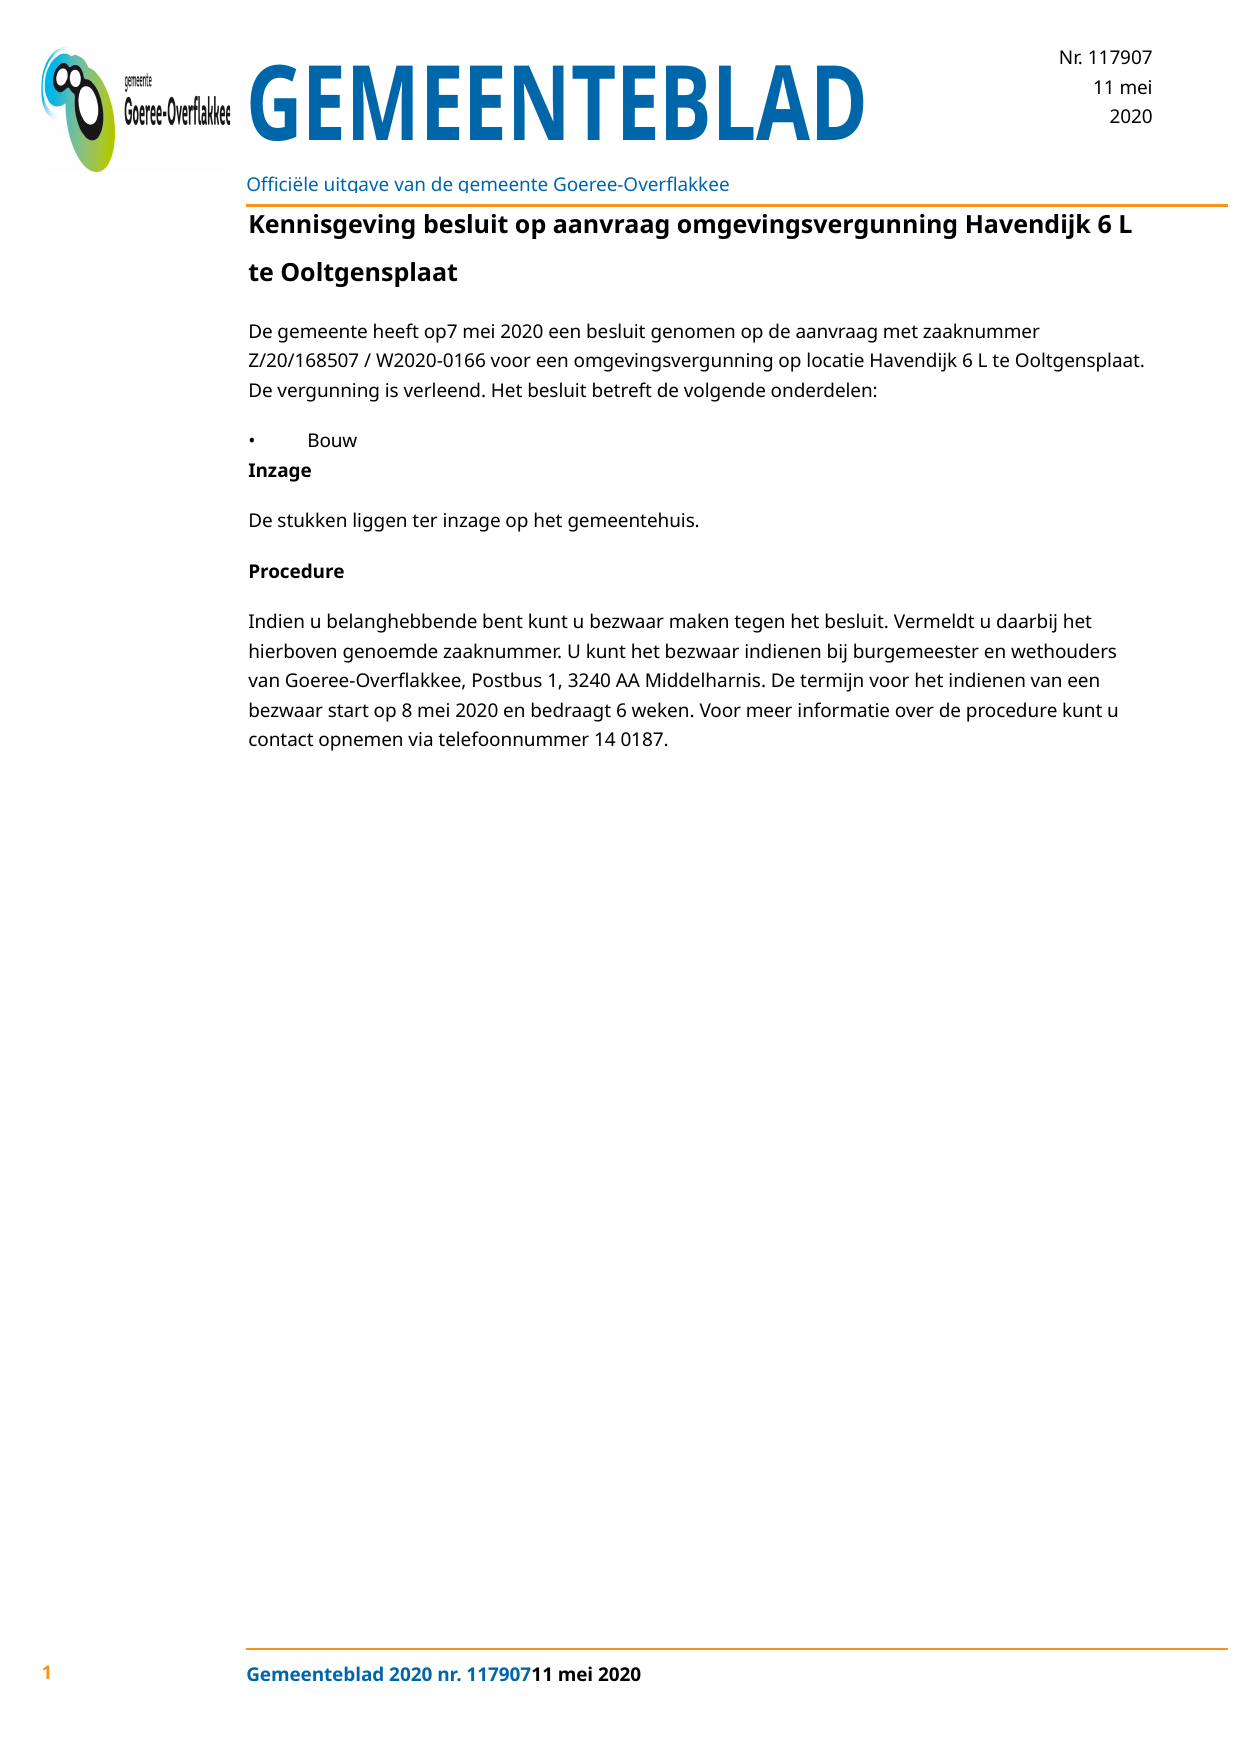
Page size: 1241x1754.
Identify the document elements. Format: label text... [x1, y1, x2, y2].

text De stukken liggen ter inzage op het gemeentehuis. [248, 507, 1152, 533]
text Inzage [248, 457, 1152, 483]
picture [41, 47, 231, 172]
text Indien u belanghebbende bent kunt u bezwaar maken tegen het besluit. Vermeldt u daarbij het hierboven genoemde zaaknummer. U kunt het bezwaar indienen bij burgemeester en wethouders van Goeree-Overflakkee, Postbus 1, 3240 AA Middelharnis. De termijn voor het indienen van een bezwaar start op 8 mei 2020 en bedraagt 6 weken. Voor meer informatie over de procedure kunt u contact opnemen via telefoonnummer 14 0187. [248, 608, 1152, 752]
text Kennisgeving besluit op aanvraag omgevingsvergunning Havendijk 6 L te Ooltgensplaat [248, 207, 1152, 288]
list Bouw [248, 427, 1152, 453]
text Procedure [248, 558, 1152, 584]
text De gemeente heeft op7 mei 2020 een besluit genomen op de aanvraag met zaaknummer Z/20/168507 / W2020-0166 voor een omgevingsvergunning op locatie Havendijk 6 L te Ooltgensplaat. De vergunning is verleend. Het besluit betreft de volgende onderdelen: [248, 318, 1152, 403]
